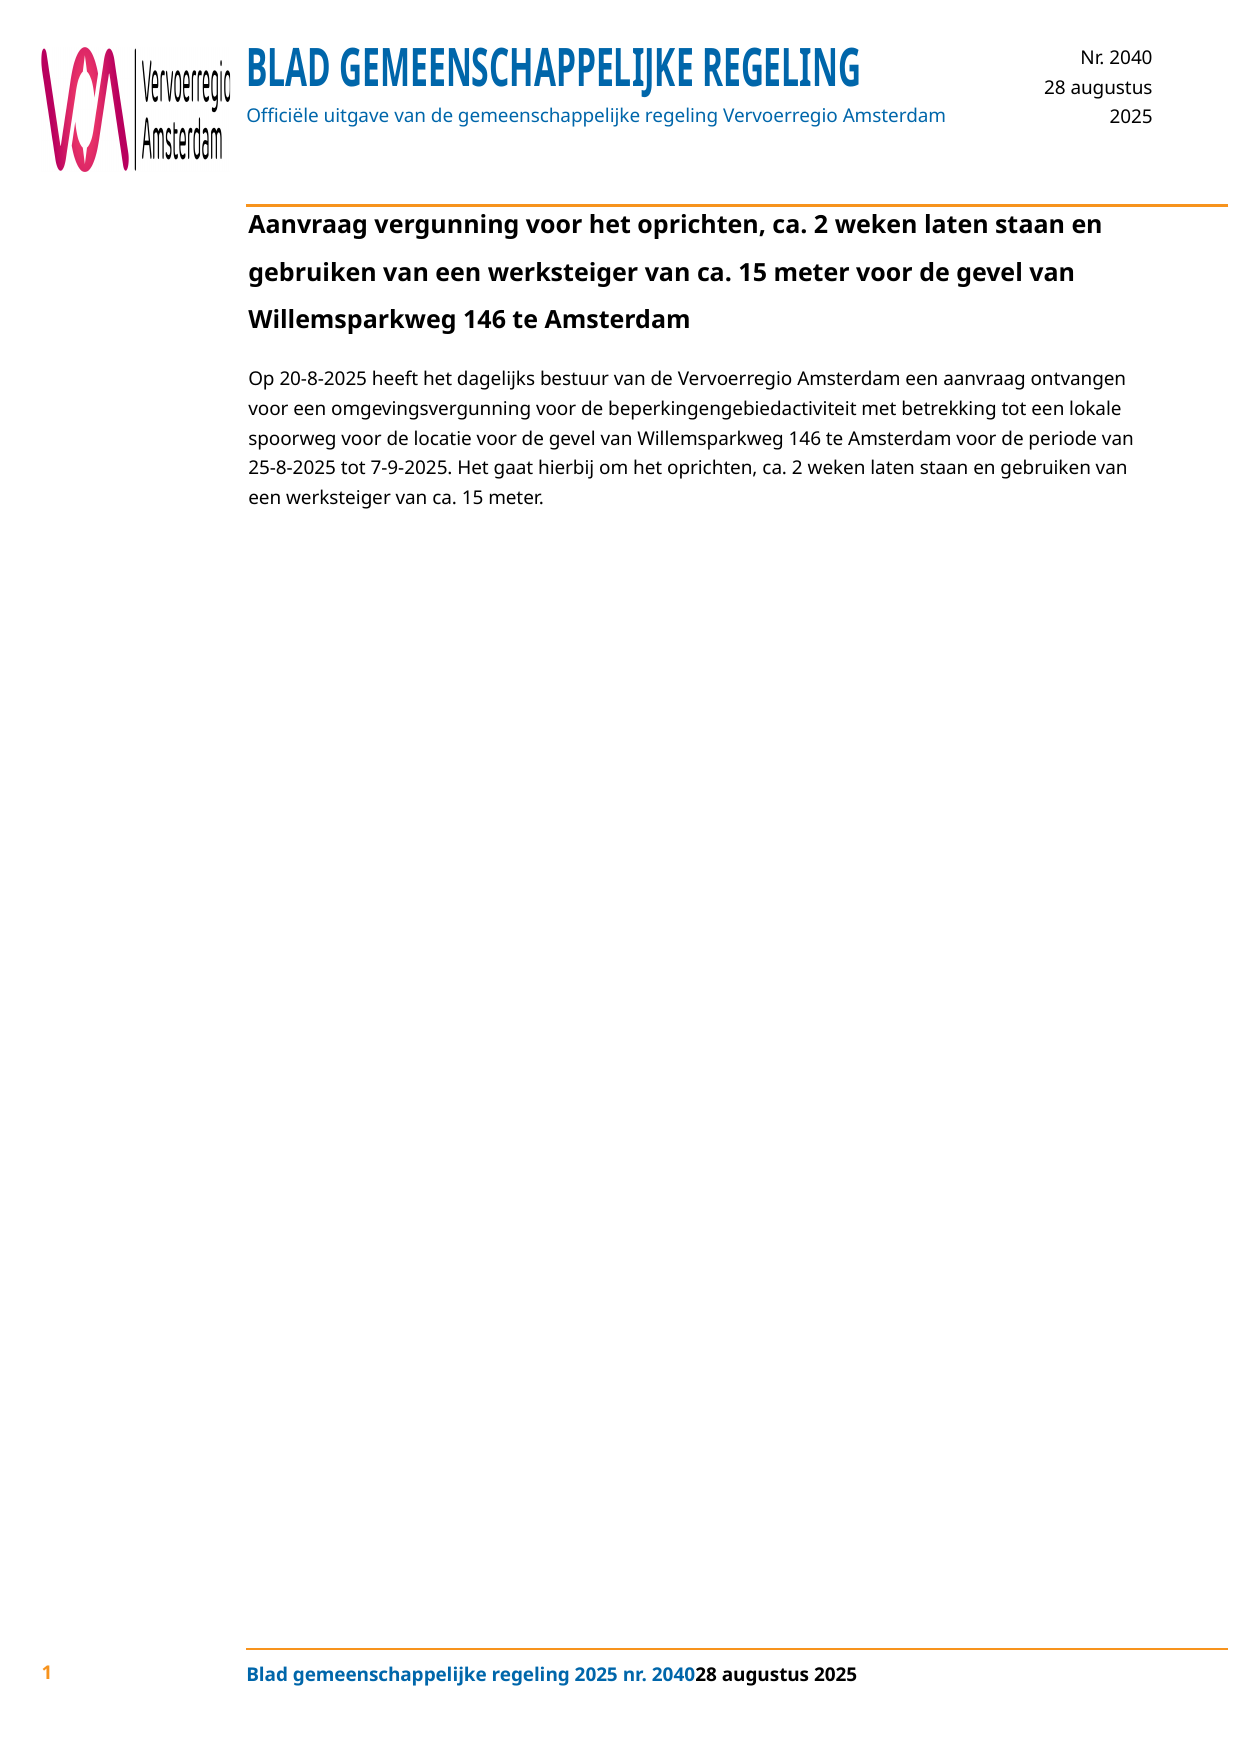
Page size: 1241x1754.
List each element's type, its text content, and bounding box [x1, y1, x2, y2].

text Op 20-8-2025 heeft het dagelijks bestuur van de Vervoerregio Amsterdam een aanvraag ontvangen voor een omgevingsvergunning voor de beperkingengebiedactiviteit met betrekking tot een lokale spoorweg voor de locatie voor de gevel van Willemsparkweg 146 te Amsterdam voor de periode van 25-8-2025 tot 7-9-2025. Het gaat hierbij om het oprichten, ca. 2 weken laten staan en gebruiken van een werksteiger van ca. 15 meter. [248, 366, 1152, 509]
picture [41, 47, 231, 172]
text Aanvraag vergunning voor het oprichten, ca. 2 weken laten staan en gebruiken van een werksteiger van ca. 15 meter voor de gevel van Willemsparkweg 146 te Amsterdam [248, 207, 1152, 336]
